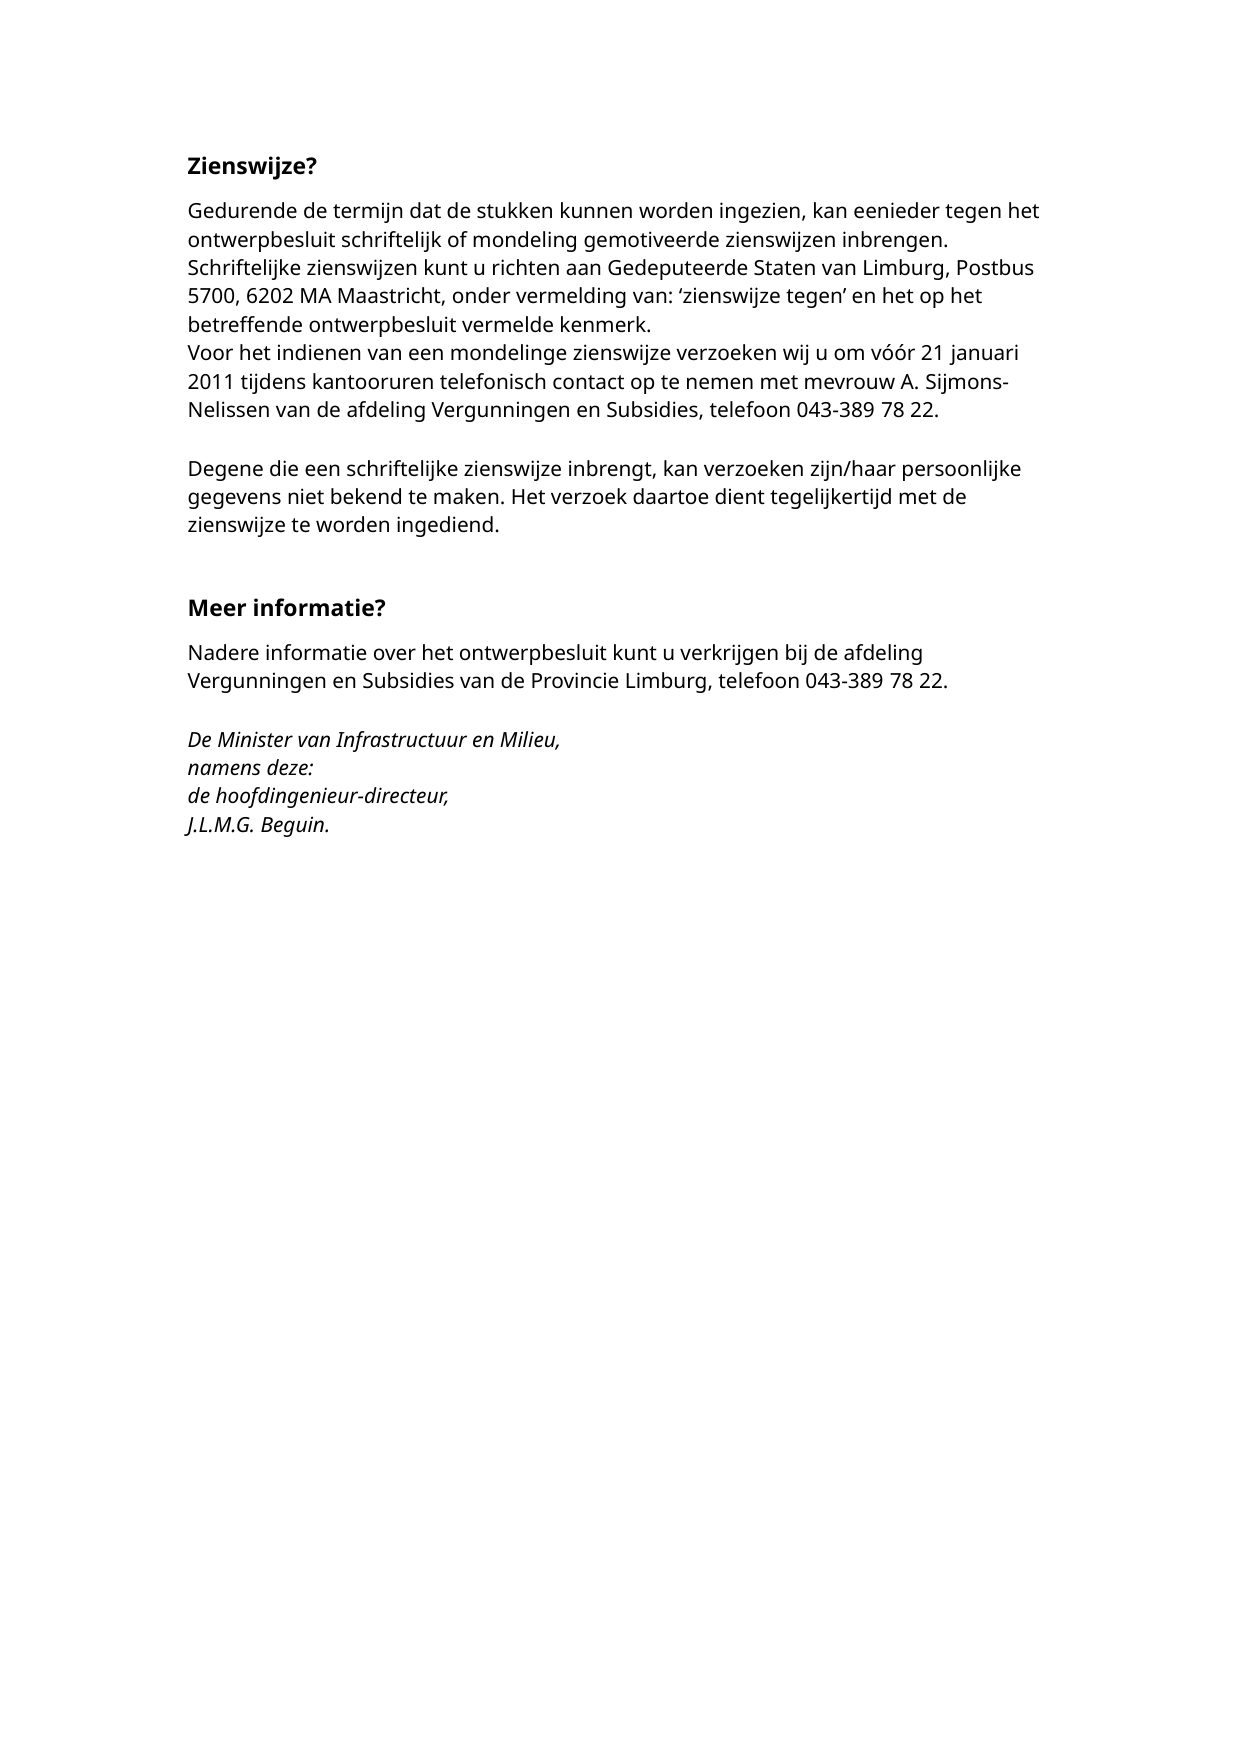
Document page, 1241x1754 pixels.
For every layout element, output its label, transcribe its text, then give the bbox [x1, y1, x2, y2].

text namens deze: [187, 753, 1053, 782]
text Voor het indienen van een mondelinge zienswijze verzoeken wij u om vóór 21 januari 2011 tijdens kantooruren telefonisch contact op te nemen met mevrouw A. Sijmons-Nelissen van de afdeling Vergunningen en Subsidies, telefoon 043-389 78 22. [187, 338, 1053, 424]
text J.L.M.G. Beguin. [187, 810, 1053, 838]
text De Minister van Infrastructuur en Milieu, [187, 725, 1053, 753]
text de hoofdingenieur-directeur, [187, 782, 1053, 810]
text Nadere informatie over het ontwerpbesluit kunt u verkrijgen bij de afdeling Vergunningen en Subsidies van de Provincie Limburg, telefoon 043-389 78 22. [187, 638, 1053, 695]
text Gedurende de termijn dat de stukken kunnen worden ingezien, kan eenieder tegen het ontwerpbesluit schriftelijk of mondeling gemotiveerde zienswijzen inbrengen. [187, 196, 1053, 253]
text Schriftelijke zienswijzen kunt u richten aan Gedeputeerde Staten van Limburg, Postbus 5700, 6202 MA Maastricht, onder vermelding van: ‘zienswijze tegen’ en het op het betreffende ontwerpbesluit vermelde kenmerk. [187, 253, 1053, 338]
text Degene die een schriftelijke zienswijze inbrengt, kan verzoeken zijn/haar persoonlijke gegevens niet bekend te maken. Het verzoek daartoe dient tegelijkertijd met de zienswijze te worden ingediend. [187, 454, 1053, 539]
subtitle Meer informatie? [187, 592, 1053, 623]
subtitle Zienswijze? [187, 150, 1053, 181]
